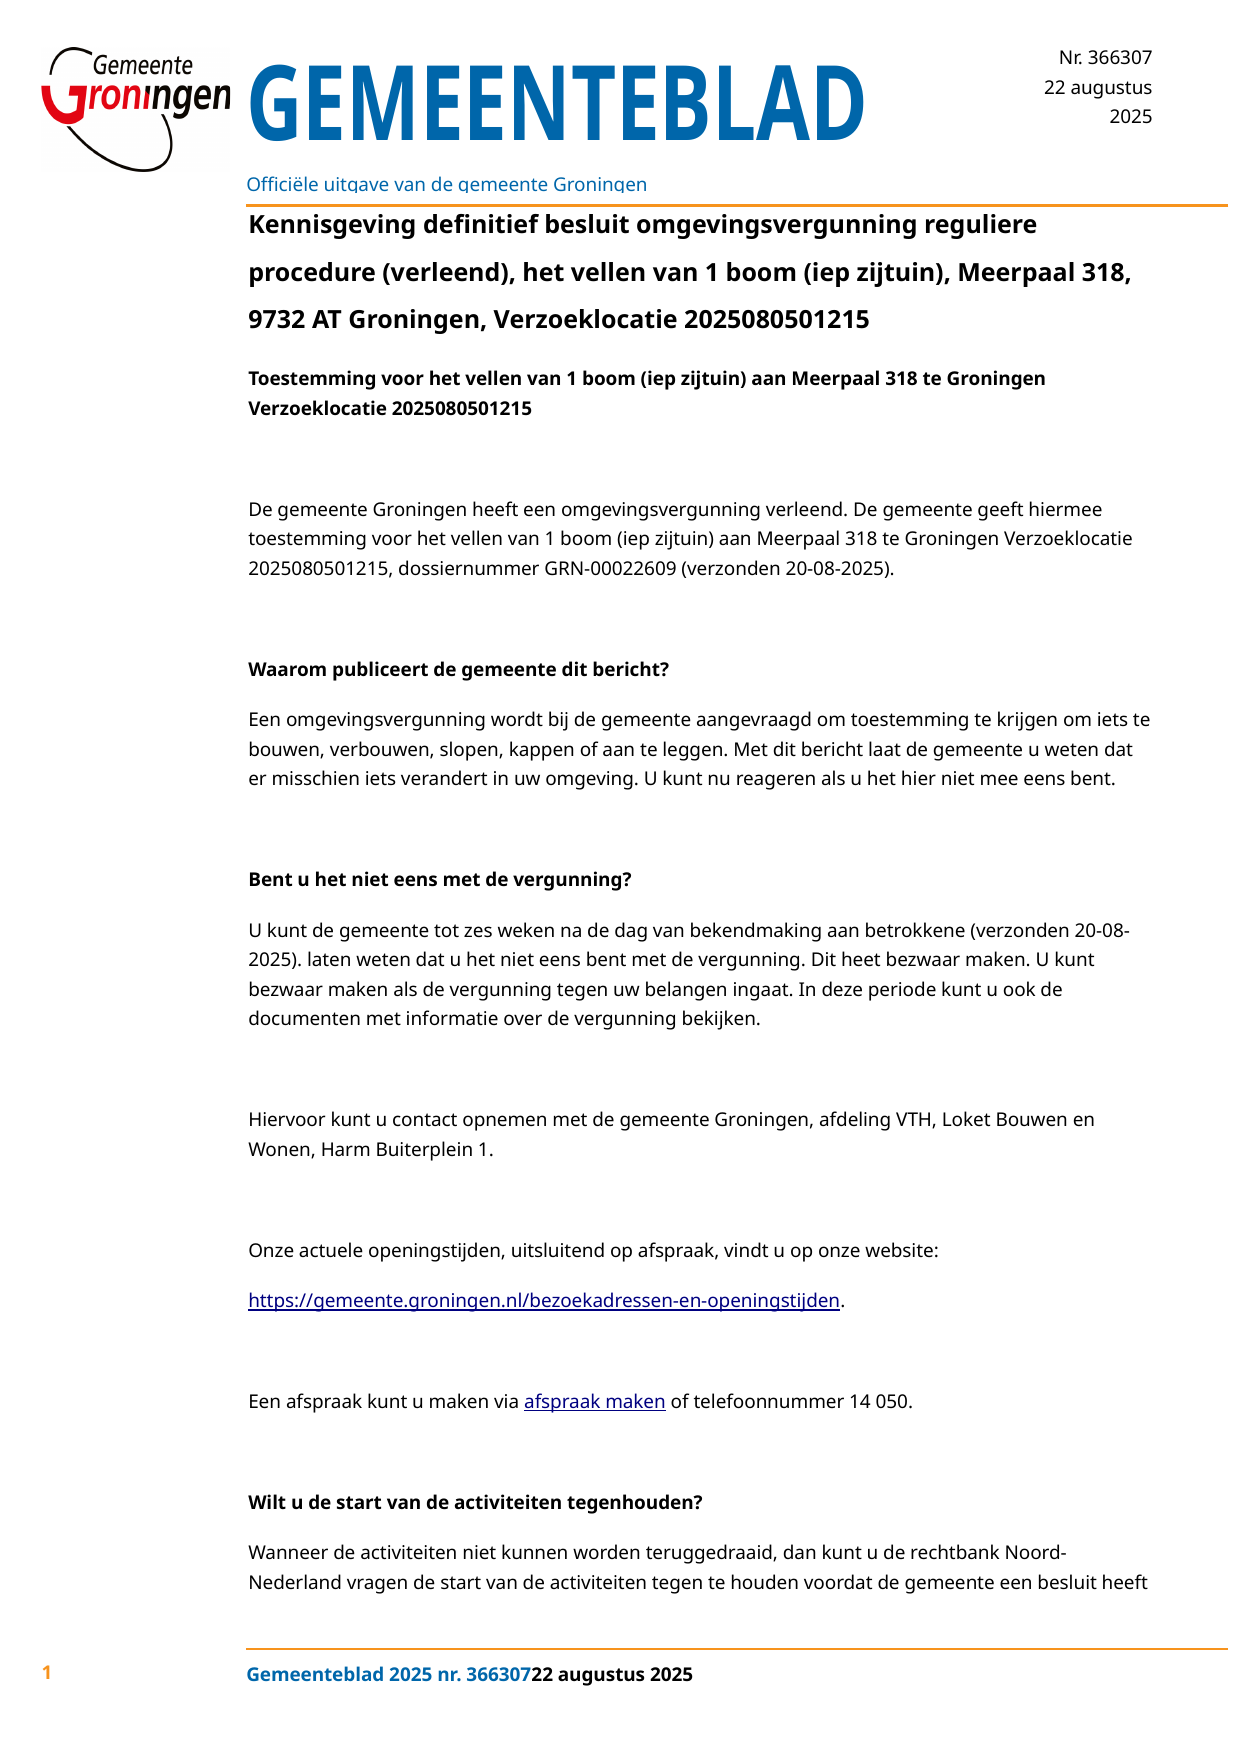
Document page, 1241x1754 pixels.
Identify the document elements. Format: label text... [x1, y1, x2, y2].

text Waarom publiceert de gemeente dit bericht? [248, 656, 1152, 682]
text Bent u het niet eens met de vergunning? [248, 866, 1152, 892]
text Kennisgeving definitief besluit omgevingsvergunning reguliere procedure (verleend), het vellen van 1 boom (iep zijtuin), Meerpaal 318, 9732 AT Groningen, Verzoeklocatie 2025080501215 [248, 207, 1152, 336]
text U kunt de gemeente tot zes weken na de dag van bekendmaking aan betrokkene (verzonden 20-08-2025). laten weten dat u het niet eens bent met de vergunning. Dit heet bezwaar maken. U kunt bezwaar maken als de vergunning tegen uw belangen ingaat. In deze periode kunt u ook de documenten met informatie over de vergunning bekijken. [248, 917, 1152, 1031]
text https://gemeente.groningen.nl/bezoekadressen-en-openingstijden. [248, 1287, 1152, 1313]
text Een omgevingsvergunning wordt bij de gemeente aangevraagd om toestemming te krijgen om iets te bouwen, verbouwen, slopen, kappen of aan te leggen. Met dit bericht laat de gemeente u weten dat er misschien iets verandert in uw omgeving. U kunt nu reageren als u het hier niet mee eens bent. [248, 706, 1152, 791]
text Wanneer de activiteiten niet kunnen worden teruggedraaid, dan kunt u de rechtbank Noord-Nederland vragen de start van de activiteiten tegen te houden voordat de gemeente een besluit heeft [248, 1539, 1152, 1594]
text Toestemming voor het vellen van 1 boom (iep zijtuin) aan Meerpaal 318 te Groningen Verzoeklocatie 2025080501215 [248, 366, 1152, 421]
picture [41, 47, 231, 172]
text Hiervoor kunt u contact opnemen met de gemeente Groningen, afdeling VTH, Loket Bouwen en Wonen, Harm Buiterplein 1. [248, 1106, 1152, 1162]
text Onze actuele openingstijden, uitsluitend op afspraak, vindt u op onze website: [248, 1237, 1152, 1262]
text Een afspraak kunt u maken via afspraak maken of telefoonnummer 14 050. [248, 1388, 1152, 1414]
text De gemeente Groningen heeft een omgevingsvergunning verleend. De gemeente geeft hiermee toestemming voor het vellen van 1 boom (iep zijtuin) aan Meerpaal 318 te Groningen Verzoeklocatie 2025080501215, dossiernummer GRN-00022609 (verzonden 20-08-2025). [248, 496, 1152, 581]
text Wilt u de start van de activiteiten tegenhouden? [248, 1489, 1152, 1514]
